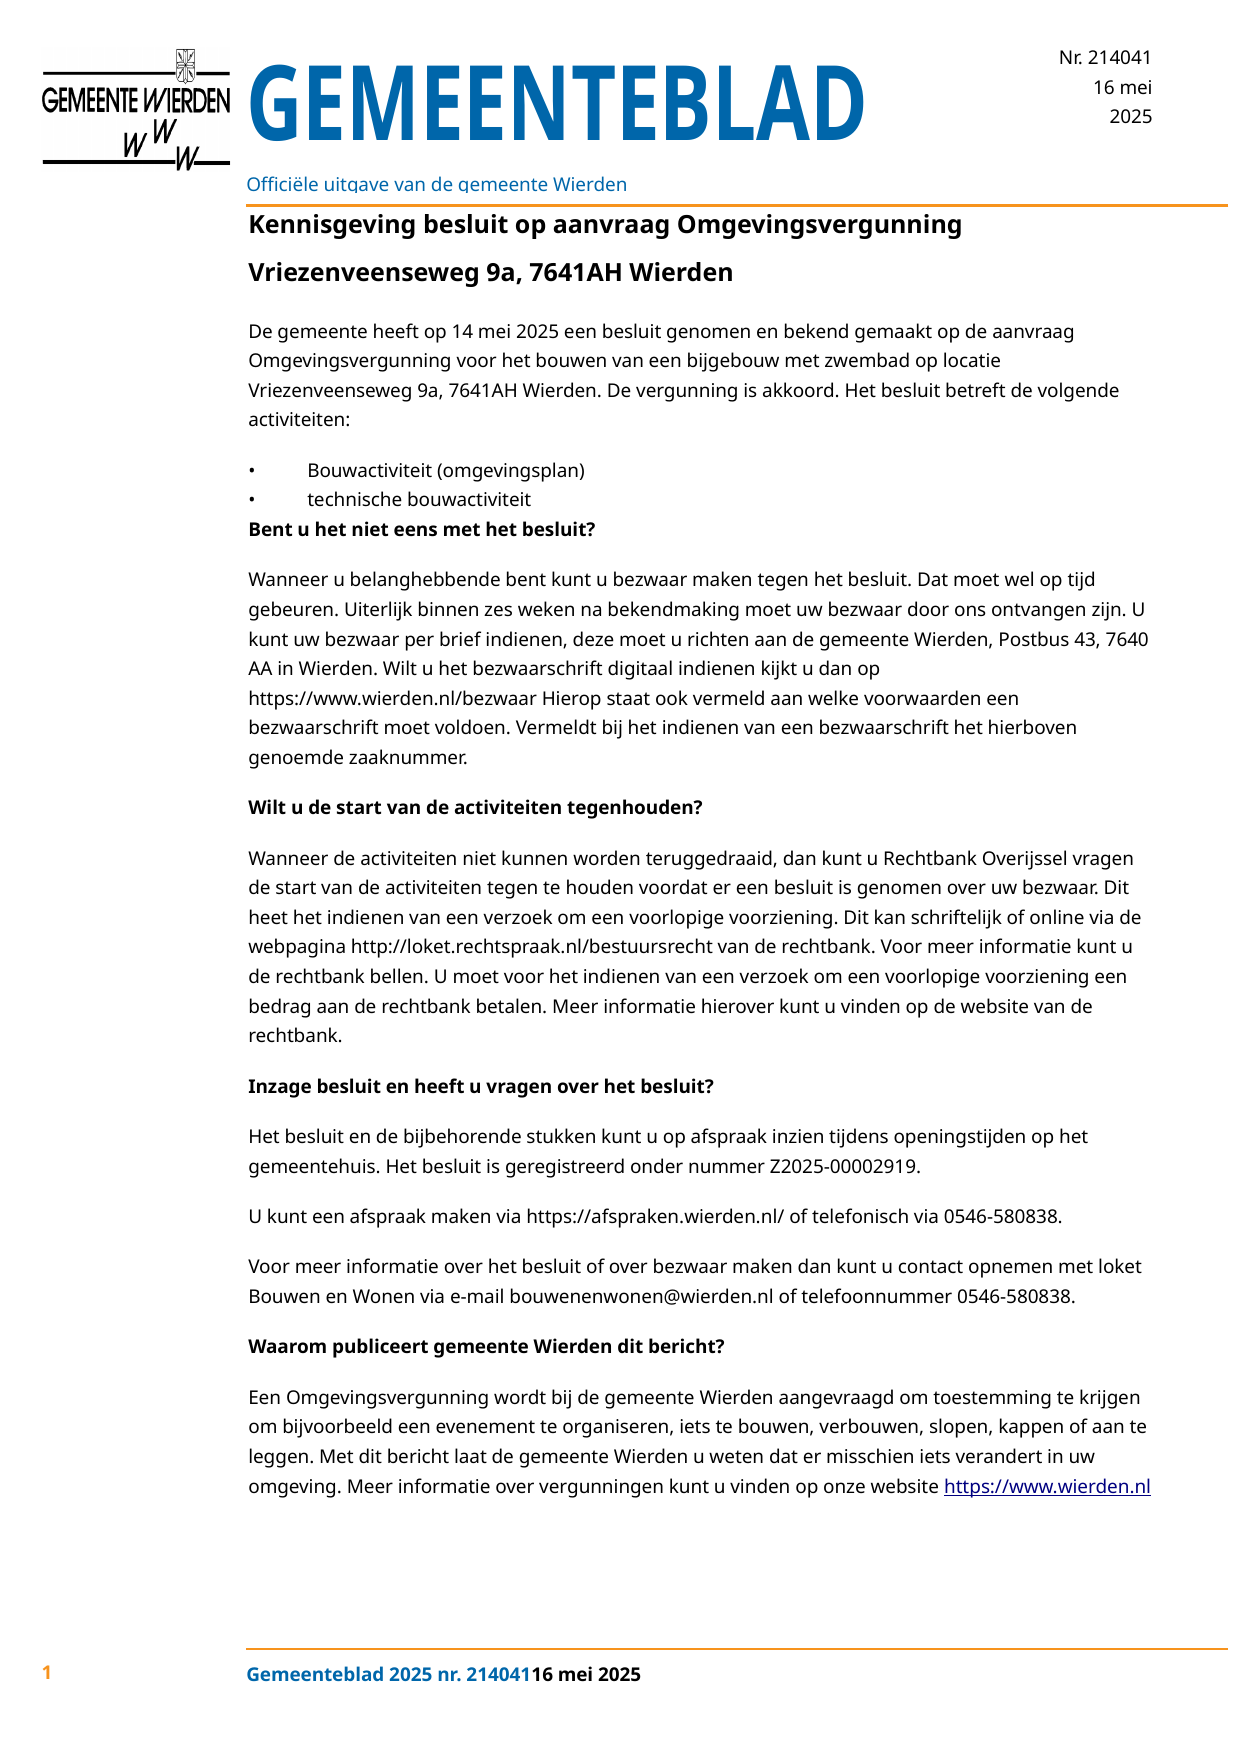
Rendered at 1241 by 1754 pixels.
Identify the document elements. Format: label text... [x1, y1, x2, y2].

text Bent u het niet eens met het besluit? [248, 516, 1152, 542]
text Waarom publiceert gemeente Wierden dit bericht? [248, 1334, 1152, 1359]
text Voor meer informatie over het besluit of over bezwaar maken dan kunt u contact opnemen met loket Bouwen en Wonen via e-mail bouwenenwonen@wierden.nl of telefoonnummer 0546-580838. [248, 1254, 1152, 1309]
text U kunt een afspraak maken via https://afspraken.wierden.nl/ of telefonisch via 0546-580838. [248, 1203, 1152, 1229]
text De gemeente heeft op 14 mei 2025 een besluit genomen en bekend gemaakt op de aanvraag Omgevingsvergunning voor het bouwen van een bijgebouw met zwembad op locatie Vriezenveenseweg 9a, 7641AH Wierden. De vergunning is akkoord. Het besluit betreft de volgende activiteiten: [248, 318, 1152, 432]
text Wilt u de start van de activiteiten tegenhouden? [248, 794, 1152, 820]
text Kennisgeving besluit op aanvraag Omgevingsvergunning Vriezenveenseweg 9a, 7641AH Wierden [248, 207, 1152, 288]
list Bouwactiviteit (omgevingsplan) [248, 457, 1152, 483]
text Wanneer u belanghebbende bent kunt u bezwaar maken tegen het besluit. Dat moet wel op tijd gebeuren. Uiterlijk binnen zes weken na bekendmaking moet uw bezwaar door ons ontvangen zijn. U kunt uw bezwaar per brief indienen, deze moet u richten aan de gemeente Wierden, Postbus 43, 7640 AA in Wierden. Wilt u het bezwaarschrift digitaal indienen kijkt u dan op https://www.wierden.nl/bezwaar Hierop staat ook vermeld aan welke voorwaarden een bezwaarschrift moet voldoen. Vermeldt bij het indienen van een bezwaarschrift het hierboven genoemde zaaknummer. [248, 567, 1152, 770]
text Inzage besluit en heeft u vragen over het besluit? [248, 1073, 1152, 1099]
picture [41, 47, 231, 172]
list technische bouwactiviteit [248, 487, 1152, 512]
text Een Omgevingsvergunning wordt bij de gemeente Wierden aangevraagd om toestemming te krijgen om bijvoorbeeld een evenement te organiseren, iets te bouwen, verbouwen, slopen, kappen of aan te leggen. Met dit bericht laat de gemeente Wierden u weten dat er misschien iets verandert in uw omgeving. Meer informatie over vergunningen kunt u vinden op onze website https://www.wierden.nl [248, 1384, 1152, 1499]
text Wanneer de activiteiten niet kunnen worden teruggedraaid, dan kunt u Rechtbank Overijssel vragen de start van de activiteiten tegen te houden voordat er een besluit is genomen over uw bezwaar. Dit heet het indienen van een verzoek om een voorlopige voorziening. Dit kan schriftelijk of online via de webpagina http://loket.rechtspraak.nl/bestuursrecht van de rechtbank. Voor meer informatie kunt u de rechtbank bellen. U moet voor het indienen van een verzoek om een voorlopige voorziening een bedrag aan de rechtbank betalen. Meer informatie hierover kunt u vinden op de website van de rechtbank. [248, 845, 1152, 1048]
text Het besluit en de bijbehorende stukken kunt u op afspraak inzien tijdens openingstijden op het gemeentehuis. Het besluit is geregistreerd onder nummer Z2025-00002919. [248, 1123, 1152, 1179]
